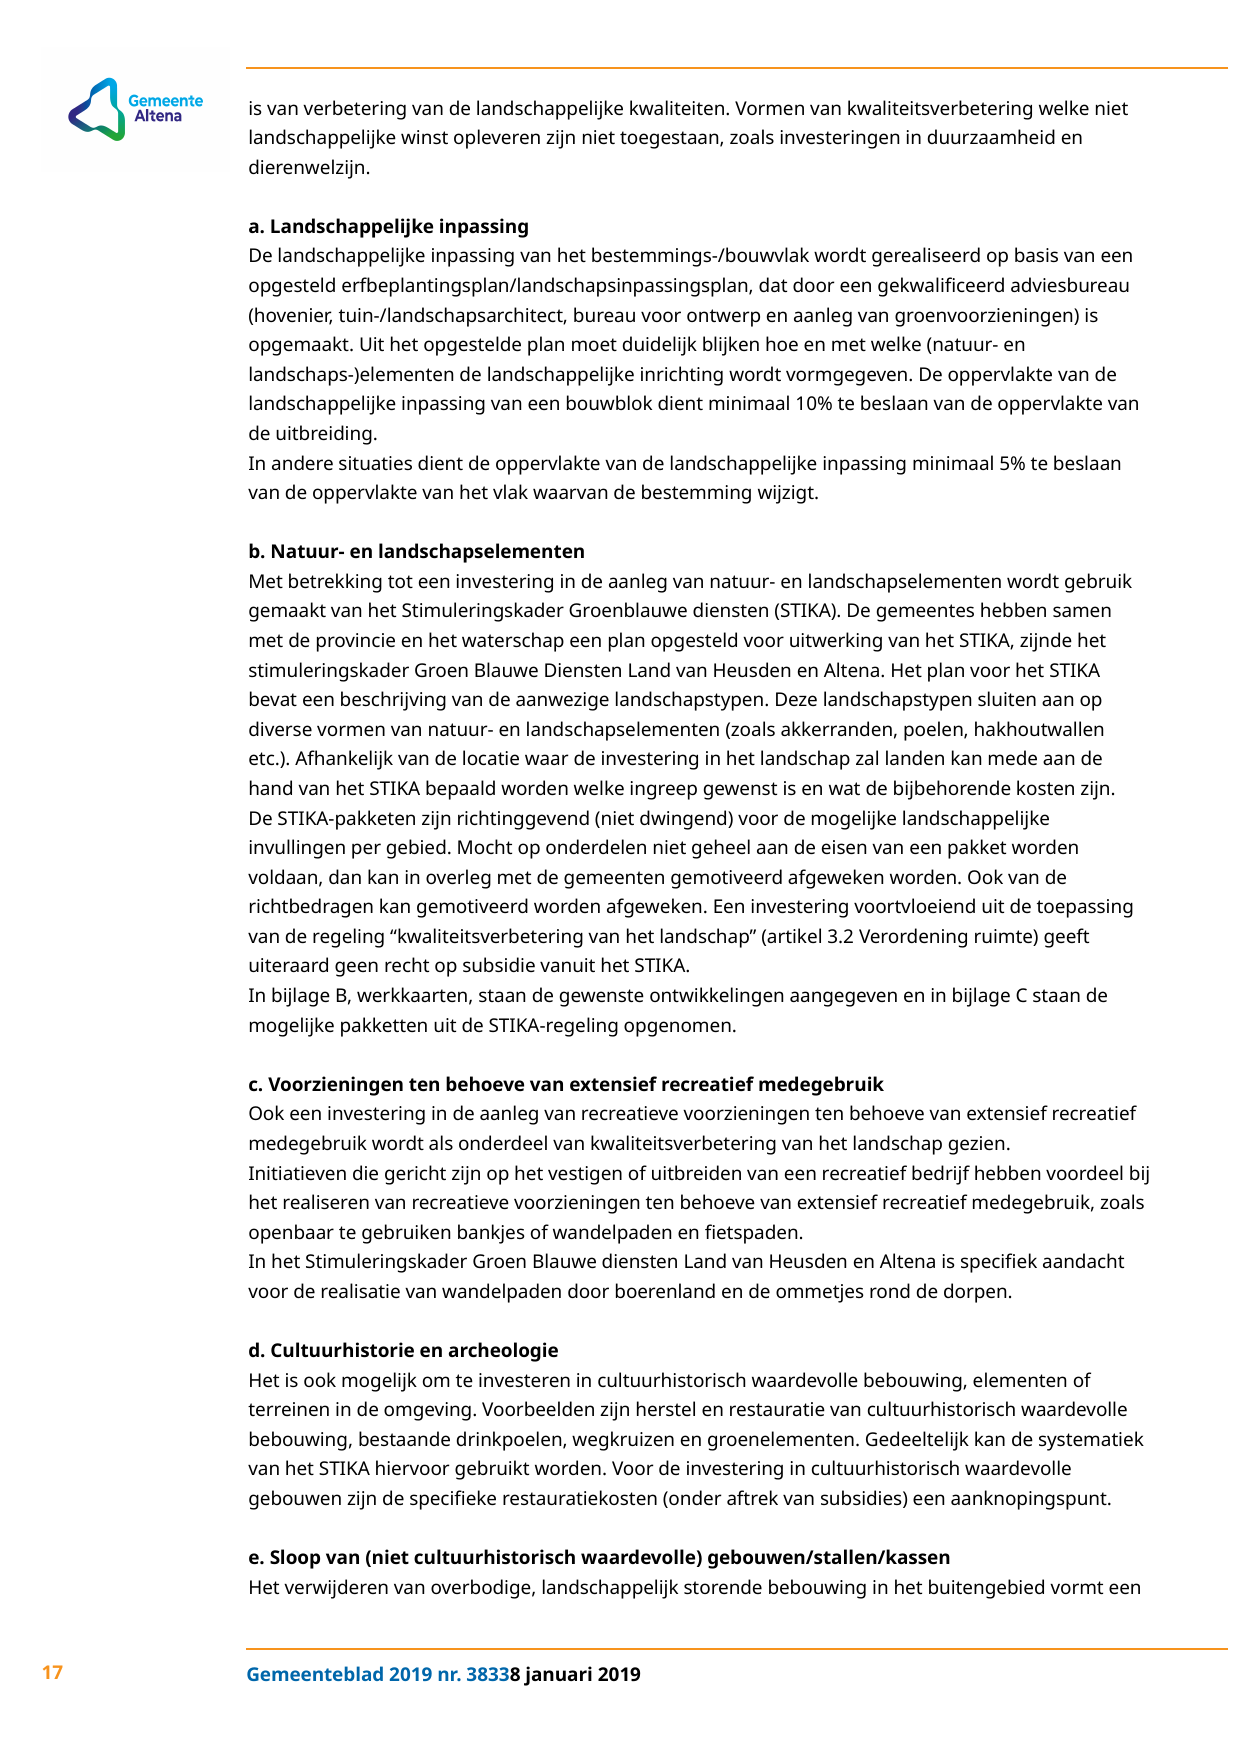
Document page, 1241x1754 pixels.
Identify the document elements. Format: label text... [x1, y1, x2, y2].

text In het Stimuleringskader Groen Blauwe diensten Land van Heusden en Altena is specifiek aandacht voor de realisatie van wandelpaden door boerenland en de ommetjes rond de dorpen. [248, 1248, 1152, 1304]
text c. Voorzieningen ten behoeve van extensief recreatief medegebruik [248, 1071, 1152, 1097]
text b. Natuur- en landschapselementen [248, 538, 1152, 564]
text Het is ook mogelijk om te investeren in cultuurhistorisch waardevolle bebouwing, elementen of terreinen in de omgeving. Voorbeelden zijn herstel en restauratie van cultuurhistorisch waardevolle bebouwing, bestaande drinkpoelen, wegkruizen en groenelementen. Gedeeltelijk kan de systematiek van het STIKA hiervoor gebruikt worden. Voor de investering in cultuurhistorisch waardevolle gebouwen zijn de specifieke restauratiekosten (onder aftrek van subsidies) een aanknopingspunt. [248, 1367, 1152, 1511]
text Met betrekking tot een investering in de aanleg van natuur- en landschapselementen wordt gebruik gemaakt van het Stimuleringskader Groenblauwe diensten (STIKA). De gemeentes hebben samen met de provincie en het waterschap een plan opgesteld voor uitwerking van het STIKA, zijnde het stimuleringskader Groen Blauwe Diensten Land van Heusden en Altena. Het plan voor het STIKA bevat een beschrijving van de aanwezige landschapstypen. Deze landschapstypen sluiten aan op diverse vormen van natuur- en landschapselementen (zoals akkerranden, poelen, hakhoutwallen etc.). Afhankelijk van de locatie waar de investering in het landschap zal landen kan mede aan de hand van het STIKA bepaald worden welke ingreep gewenst is en wat de bijbehorende kosten zijn. [248, 568, 1152, 801]
text In bijlage B, werkkaarten, staan de gewenste ontwikkelingen aangegeven en in bijlage C staan de mogelijke pakketten uit de STIKA-regeling opgenomen. [248, 982, 1152, 1038]
text d. Cultuurhistorie en archeologie [248, 1337, 1152, 1363]
text De STIKA-pakketen zijn richtinggevend (niet dwingend) voor de mogelijke landschappelijke invullingen per gebied. Mocht op onderdelen niet geheel aan de eisen van een pakket worden voldaan, dan kan in overleg met de gemeenten gemotiveerd afgeweken worden. Ook van de richtbedragen kan gemotiveerd worden afgeweken. Een investering voortvloeiend uit de toepassing van de regeling “kwaliteitsverbetering van het landschap” (artikel 3.2 Verordening ruimte) geeft uiteraard geen recht op subsidie vanuit het STIKA. [248, 805, 1152, 978]
text a. Landschappelijke inpassing [248, 213, 1152, 239]
text is van verbetering van de landschappelijke kwaliteiten. Vormen van kwaliteitsverbetering welke niet landschappelijke winst opleveren zijn niet toegestaan, zoals investeringen in duurzaamheid en dierenwelzijn. [248, 95, 1152, 180]
text e. Sloop van (niet cultuurhistorisch waardevolle) gebouwen/stallen/kassen [248, 1544, 1152, 1570]
text In andere situaties dient de oppervlakte van de landschappelijke inpassing minimaal 5% te beslaan van de oppervlakte van het vlak waarvan de bestemming wijzigt. [248, 450, 1152, 505]
text De landschappelijke inpassing van het bestemmings-/bouwvlak wordt gerealiseerd op basis van een opgesteld erfbeplantingsplan/landschapsinpassingsplan, dat door een gekwalificeerd adviesbureau (hovenier, tuin-/landschapsarchitect, bureau voor ontwerp en aanleg van groenvoorzieningen) is opgemaakt. Uit het opgestelde plan moet duidelijk blijken hoe en met welke (natuur- en landschaps-)elementen de landschappelijke inrichting wordt vormgegeven. De oppervlakte van de landschappelijke inpassing van een bouwblok dient minimaal 10% te beslaan van de oppervlakte van de uitbreiding. [248, 243, 1152, 446]
text Ook een investering in de aanleg van recreatieve voorzieningen ten behoeve van extensief recreatief medegebruik wordt als onderdeel van kwaliteitsverbetering van het landschap gezien. [248, 1101, 1152, 1156]
text Initiatieven die gericht zijn op het vestigen of uitbreiden van een recreatief bedrijf hebben voordeel bij het realiseren van recreatieve voorzieningen ten behoeve van extensief recreatief medegebruik, zoals openbaar te gebruiken bankjes of wandelpaden en fietspaden. [248, 1160, 1152, 1245]
picture [41, 47, 231, 172]
text Het verwijderen van overbodige, landschappelijk storende bebouwing in het buitengebied vormt een [248, 1574, 1152, 1600]
